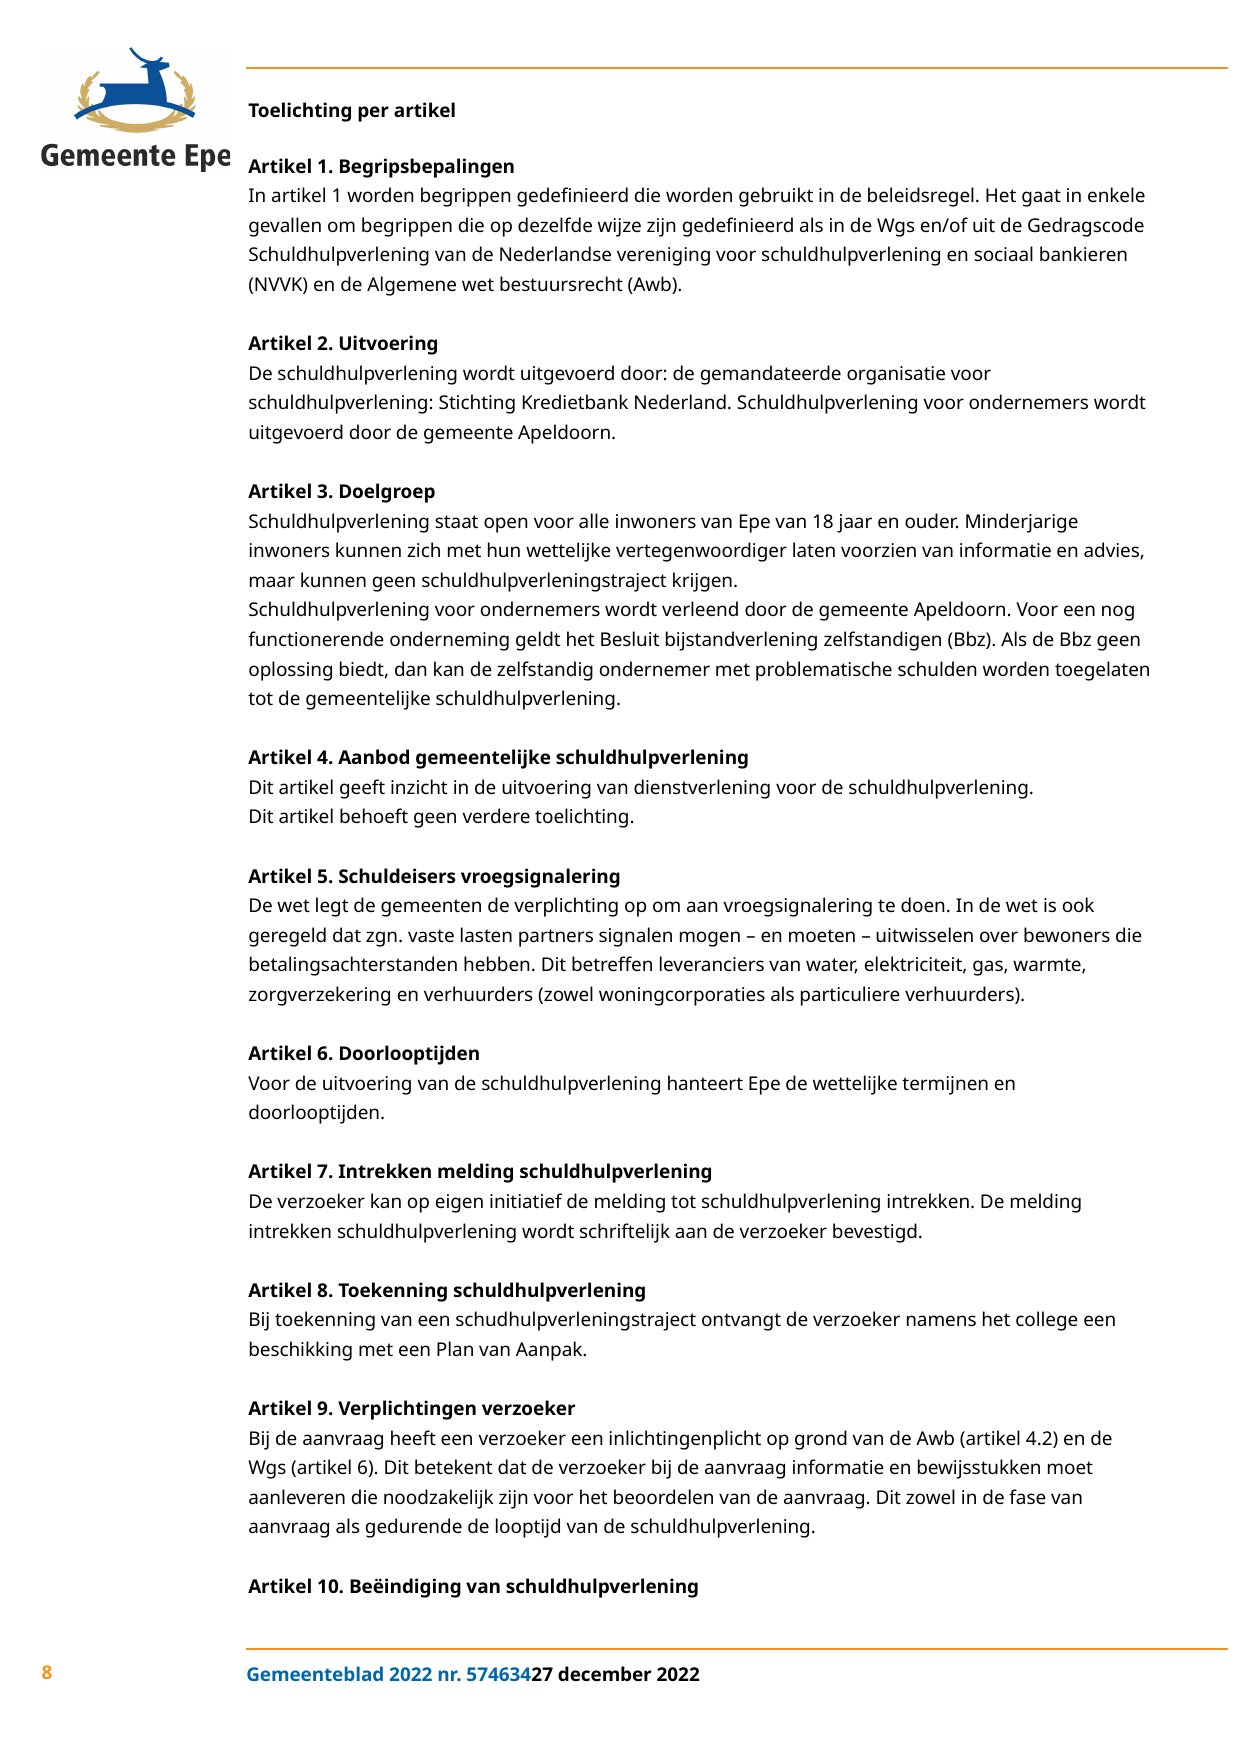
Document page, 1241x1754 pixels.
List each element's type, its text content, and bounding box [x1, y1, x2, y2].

text Artikel 5. Schuldeisers vroegsignalering [248, 863, 1152, 889]
text Bij de aanvraag heeft een verzoeker een inlichtingenplicht op grond van de Awb (artikel 4.2) en de Wgs (artikel 6). Dit betekent dat de verzoeker bij de aanvraag informatie en bewijsstukken moet aanleveren die noodzakelijk zijn voor het beoordelen van de aanvraag. Dit zowel in de fase van aanvraag als gedurende de looptijd van de schuldhulpverlening. [248, 1425, 1152, 1539]
text Artikel 3. Doelgroep [248, 478, 1152, 504]
text Bij toekenning van een schudhulpverleningstraject ontvangt de verzoeker namens het college een beschikking met een Plan van Aanpak. [248, 1307, 1152, 1362]
text Toelichting per artikel [248, 95, 1152, 123]
text In artikel 1 worden begrippen gedefinieerd die worden gebruikt in de beleidsregel. Het gaat in enkele gevallen om begrippen die op dezelfde wijze zijn gedefinieerd als in de Wgs en/of uit de Gedragscode Schuldhulpverlening van de Nederlandse vereniging voor schuldhulpverlening en sociaal bankieren (NVVK) en de Algemene wet bestuursrecht (Awb). [248, 182, 1152, 297]
picture [41, 47, 231, 172]
text Artikel 10. Beëindiging van schuldhulpverlening [248, 1573, 1152, 1599]
text Dit artikel behoeft geen verdere toelichting. [248, 804, 1152, 829]
text Artikel 9. Verplichtingen verzoeker [248, 1395, 1152, 1421]
text Schuldhulpverlening voor ondernemers wordt verleend door de gemeente Apeldoorn. Voor een nog functionerende onderneming geldt het Besluit bijstandverlening zelfstandigen (Bbz). Als de Bbz geen oplossing biedt, dan kan de zelfstandig ondernemer met problematische schulden worden toegelaten tot de gemeentelijke schuldhulpverlening. [248, 597, 1152, 711]
text Dit artikel geeft inzicht in de uitvoering van dienstverlening voor de schuldhulpverlening. [248, 774, 1152, 800]
text Artikel 4. Aanbod gemeentelijke schuldhulpverlening [248, 744, 1152, 770]
text De schuldhulpverlening wordt uitgevoerd door: de gemandateerde organisatie voor schuldhulpverlening: Stichting Kredietbank Nederland. Schuldhulpverlening voor ondernemers wordt uitgevoerd door de gemeente Apeldoorn. [248, 360, 1152, 445]
text De verzoeker kan op eigen initiatief de melding tot schuldhulpverlening intrekken. De melding intrekken schuldhulpverlening wordt schriftelijk aan de verzoeker bevestigd. [248, 1188, 1152, 1244]
text Artikel 8. Toekenning schuldhulpverlening [248, 1277, 1152, 1303]
text Artikel 2. Uitvoering [248, 330, 1152, 356]
text Artikel 6. Doorlooptijden [248, 1040, 1152, 1066]
text Voor de uitvoering van de schuldhulpverlening hanteert Epe de wettelijke termijnen en doorlooptijden. [248, 1070, 1152, 1125]
text Artikel 1. Begripsbepalingen [248, 153, 1152, 179]
text De wet legt de gemeenten de verplichting op om aan vroegsignalering te doen. In de wet is ook geregeld dat zgn. vaste lasten partners signalen mogen – en moeten – uitwisselen over bewoners die betalingsachterstanden hebben. Dit betreffen leveranciers van water, elektriciteit, gas, warmte, zorgverzekering en verhuurders (zowel woningcorporaties als particuliere verhuurders). [248, 892, 1152, 1007]
text Artikel 7. Intrekken melding schuldhulpverlening [248, 1159, 1152, 1184]
text Schuldhulpverlening staat open voor alle inwoners van Epe van 18 jaar en ouder. Minderjarige inwoners kunnen zich met hun wettelijke vertegenwoordiger laten voorzien van informatie en advies, maar kunnen geen schuldhulpverleningstraject krijgen. [248, 508, 1152, 593]
